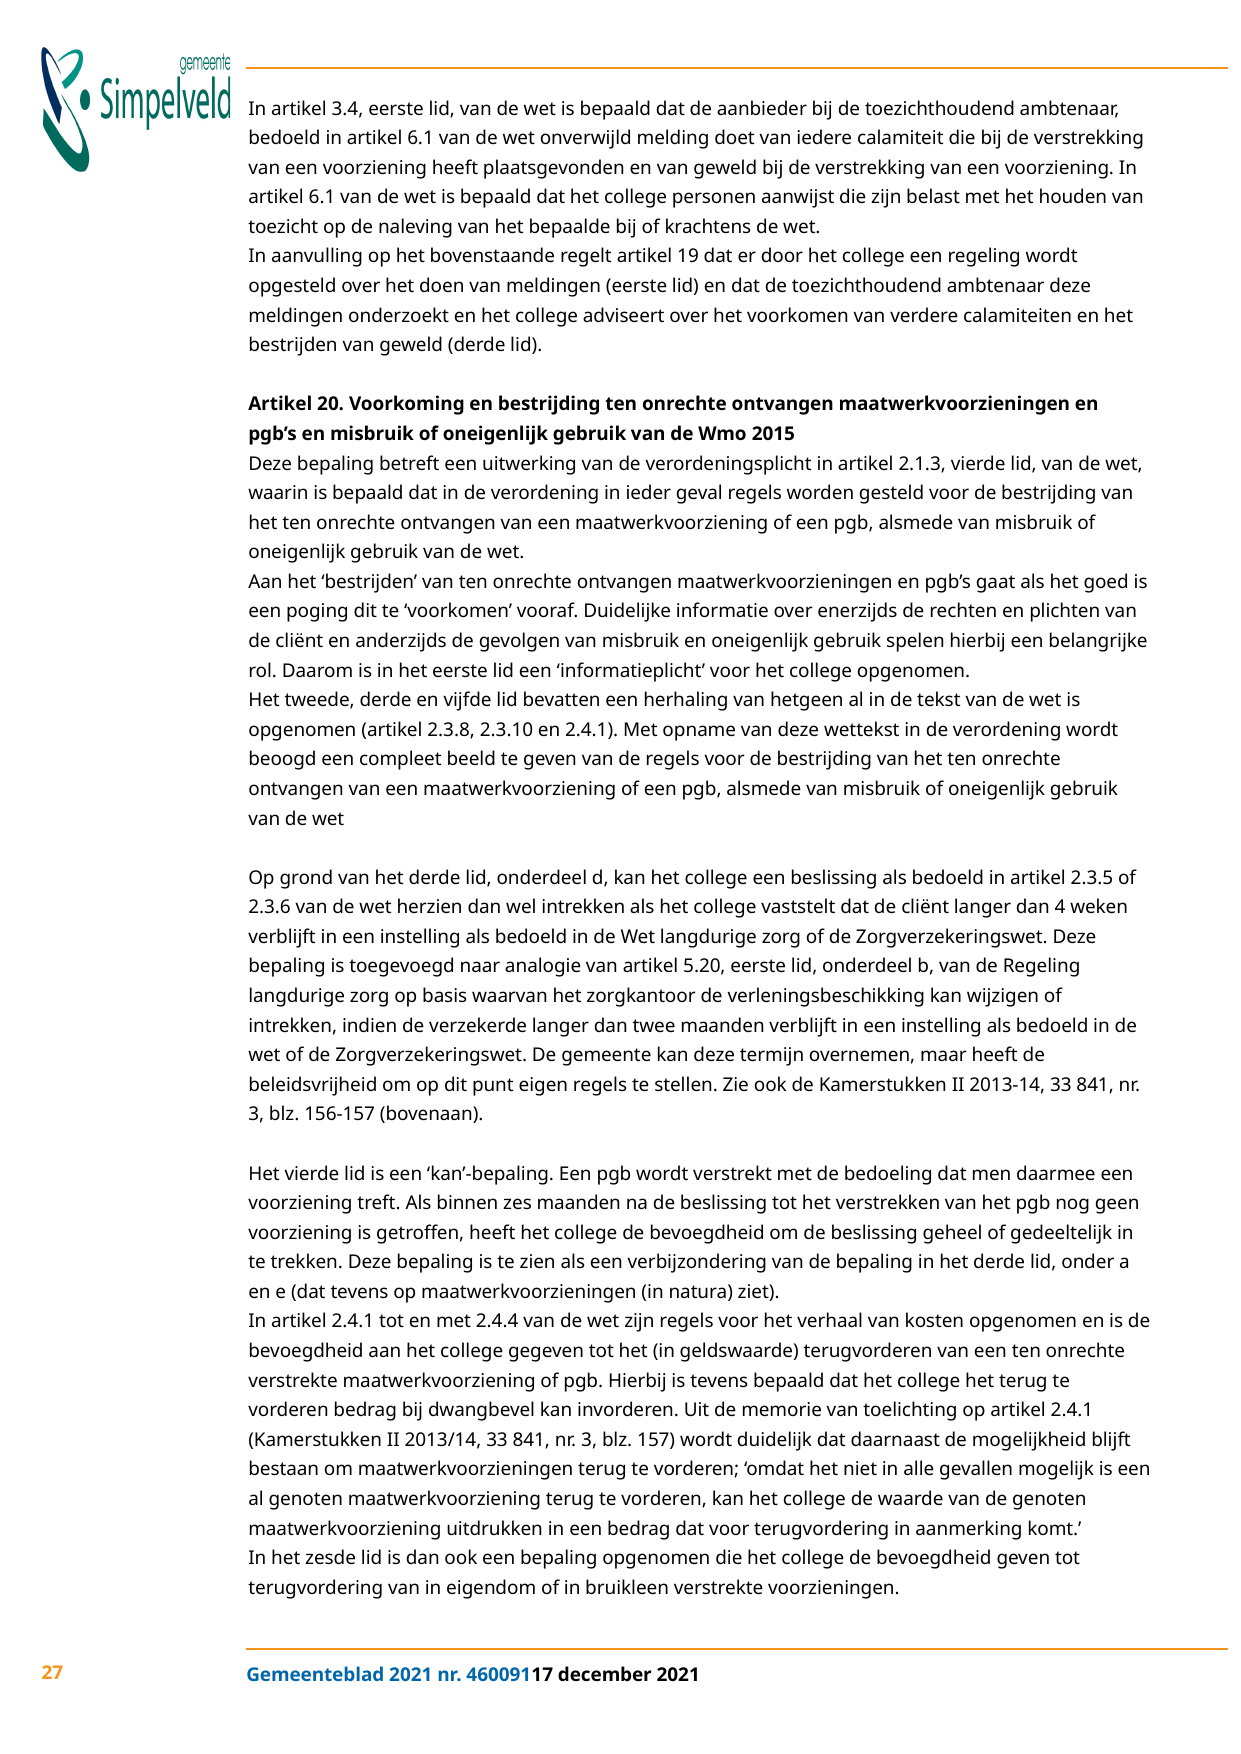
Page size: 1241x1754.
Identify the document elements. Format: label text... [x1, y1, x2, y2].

text Op grond van het derde lid, onderdeel d, kan het college een beslissing als bedoeld in artikel 2.3.5 of 2.3.6 van de wet herzien dan wel intrekken als het college vaststelt dat de cliënt langer dan 4 weken verblijft in een instelling als bedoeld in de Wet langdurige zorg of de Zorgverzekeringswet. Deze bepaling is toegevoegd naar analogie van artikel 5.20, eerste lid, onderdeel b, van de Regeling langdurige zorg op basis waarvan het zorgkantoor de verleningsbeschikking kan wijzigen of intrekken, indien de verzekerde langer dan twee maanden verblijft in een instelling als bedoeld in de wet of de Zorgverzekeringswet. De gemeente kan deze termijn overnemen, maar heeft de beleidsvrijheid om op dit punt eigen regels te stellen. Zie ook de Kamerstukken II 2013-14, 33 841, nr. 3, blz. 156-157 (bovenaan). [248, 864, 1152, 1126]
text In aanvulling op het bovenstaande regelt artikel 19 dat er door het college een regeling wordt opgesteld over het doen van meldingen (eerste lid) en dat de toezichthoudend ambtenaar deze meldingen onderzoekt en het college adviseert over het voorkomen van verdere calamiteiten en het bestrijden van geweld (derde lid). [248, 243, 1152, 357]
text In artikel 3.4, eerste lid, van de wet is bepaald dat de aanbieder bij de toezichthoudend ambtenaar, bedoeld in artikel 6.1 van de wet onverwijld melding doet van iedere calamiteit die bij de verstrekking van een voorziening heeft plaatsgevonden en van geweld bij de verstrekking van een voorziening. In artikel 6.1 van de wet is bepaald dat het college personen aanwijst die zijn belast met het houden van toezicht op de naleving van het bepaalde bij of krachtens de wet. [248, 95, 1152, 239]
picture [41, 47, 231, 172]
text Aan het ‘bestrijden’ van ten onrechte ontvangen maatwerkvoorzieningen en pgb’s gaat als het goed is een poging dit te ‘voorkomen’ vooraf. Duidelijke informatie over enerzijds de rechten en plichten van de cliënt en anderzijds de gevolgen van misbruik en oneigenlijk gebruik spelen hierbij een belangrijke rol. Daarom is in het eerste lid een ‘informatieplicht’ voor het college opgenomen. [248, 568, 1152, 683]
text Het vierde lid is een ‘kan’-bepaling. Een pgb wordt verstrekt met de bedoeling dat men daarmee een voorziening treft. Als binnen zes maanden na de beslissing tot het verstrekken van het pgb nog geen voorziening is getroffen, heeft het college de bevoegdheid om de beslissing geheel of gedeeltelijk in te trekken. Deze bepaling is te zien als een verbijzondering van de bepaling in het derde lid, onder a en e (dat tevens op maatwerkvoorzieningen (in natura) ziet). [248, 1160, 1152, 1304]
text Het tweede, derde en vijfde lid bevatten een herhaling van hetgeen al in de tekst van de wet is opgenomen (artikel 2.3.8, 2.3.10 en 2.4.1). Met opname van deze wettekst in de verordening wordt beoogd een compleet beeld te geven van de regels voor de bestrijding van het ten onrechte ontvangen van een maatwerkvoorziening of een pgb, alsmede van misbruik of oneigenlijk gebruik van de wet [248, 686, 1152, 831]
text Deze bepaling betreft een uitwerking van de verordeningsplicht in artikel 2.1.3, vierde lid, van de wet, waarin is bepaald dat in de verordening in ieder geval regels worden gesteld voor de bestrijding van het ten onrechte ontvangen van een maatwerkvoorziening of een pgb, alsmede van misbruik of oneigenlijk gebruik van de wet. [248, 450, 1152, 564]
text In het zesde lid is dan ook een bepaling opgenomen die het college de bevoegdheid geven tot terugvordering van in eigendom of in bruikleen verstrekte voorzieningen. [248, 1544, 1152, 1600]
text In artikel 2.4.1 tot en met 2.4.4 van de wet zijn regels voor het verhaal van kosten opgenomen en is de bevoegdheid aan het college gegeven tot het (in geldswaarde) terugvorderen van een ten onrechte verstrekte maatwerkvoorziening of pgb. Hierbij is tevens bepaald dat het college het terug te vorderen bedrag bij dwangbevel kan invorderen. Uit de memorie van toelichting op artikel 2.4.1 (Kamerstukken II 2013/14, 33 841, nr. 3, blz. 157) wordt duidelijk dat daarnaast de mogelijkheid blijft bestaan om maatwerkvoorzieningen terug te vorderen; ‘omdat het niet in alle gevallen mogelijk is een al genoten maatwerkvoorziening terug te vorderen, kan het college de waarde van de genoten maatwerkvoorziening uitdrukken in een bedrag dat voor terugvordering in aanmerking komt.’ [248, 1308, 1152, 1541]
text Artikel 20. Voorkoming en bestrijding ten onrechte ontvangen maatwerkvoorzieningen en pgb’s en misbruik of oneigenlijk gebruik van de Wmo 2015 [248, 391, 1152, 446]
